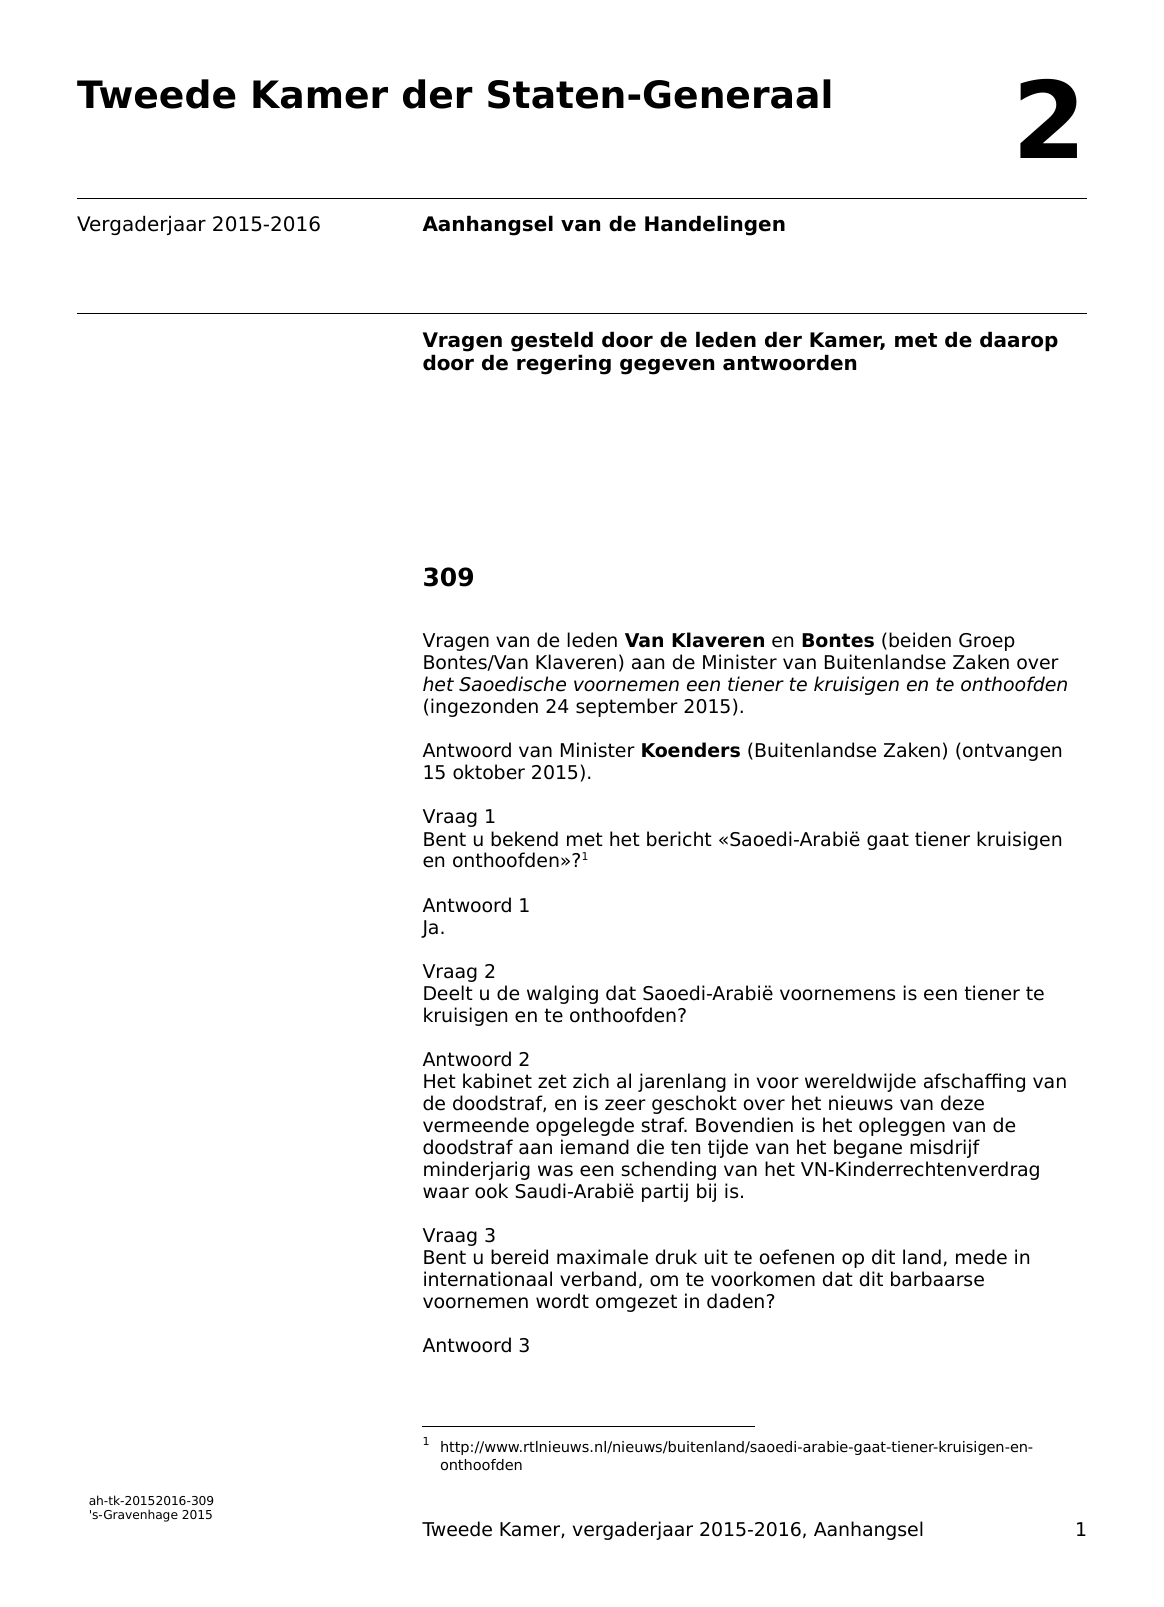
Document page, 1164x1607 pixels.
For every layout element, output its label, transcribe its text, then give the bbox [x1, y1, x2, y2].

table_header 2 [886, 59, 1087, 198]
table_cell Vergaderjaar 2015-2016 [77, 199, 422, 313]
text Ja. [422, 917, 1087, 938]
text 309 [422, 563, 1087, 592]
table_cell Vragen gesteld door de leden der Kamer, met de daarop door de regering gegeven antwoorden [422, 314, 1087, 375]
text Antwoord van Minister Koenders (Buitenlandse Zaken) (ontvangen 15 oktober 2015). [422, 740, 1087, 784]
text Vraag 3 [422, 1225, 1087, 1247]
text Antwoord 2 [422, 1049, 1087, 1071]
text ah-tk-20152016-309 [88, 1494, 323, 1508]
text http://www.rtlnieuws.nl/nieuws/buitenland/saoedi-arabie-gaat-tiener-kruisigen-en-onthoofden [422, 1435, 1087, 1474]
text 's-Gravenhage 2015 [88, 1508, 323, 1522]
text Bent u bekend met het bericht «Saoedi-Arabië gaat tiener kruisigen en onthoofden»? [422, 828, 1087, 872]
text Het kabinet zet zich al jarenlang in voor wereldwijde afschaffing van de doodstraf, en is zeer geschokt over het nieuws van deze vermeende opgelegde straf. Bovendien is het opleggen van de doodstraf aan iemand die ten tijde van het begane misdrijf minderjarig was een schending van het VN-Kinderrechtenverdrag waar ook Saudi-Arabië partij bij is. [422, 1071, 1087, 1203]
text Vraag 1 [422, 806, 1087, 828]
table_cell Aanhangsel van de Handelingen [422, 199, 1087, 313]
text Antwoord 3 [422, 1335, 1087, 1357]
table_cell [77, 314, 422, 375]
table_header Tweede Kamer der Staten-Generaal [77, 59, 886, 198]
text Vragen van de leden Van Klaveren en Bontes (beiden Groep Bontes/Van Klaveren) aan de Minister van Buitenlandse Zaken over het Saoedische voornemen een tiener te kruisigen en te onthoofden (ingezonden 24 september 2015). [422, 630, 1087, 718]
text Vraag 2 [422, 961, 1087, 983]
text Bent u bereid maximale druk uit te oefenen op dit land, mede in internationaal verband, om te voorkomen dat dit barbaarse voornemen wordt omgezet in daden? [422, 1247, 1087, 1313]
text Deelt u de walging dat Saoedi-Arabië voornemens is een tiener te kruisigen en te onthoofden? [422, 983, 1087, 1027]
text Antwoord 1 [422, 894, 1087, 917]
